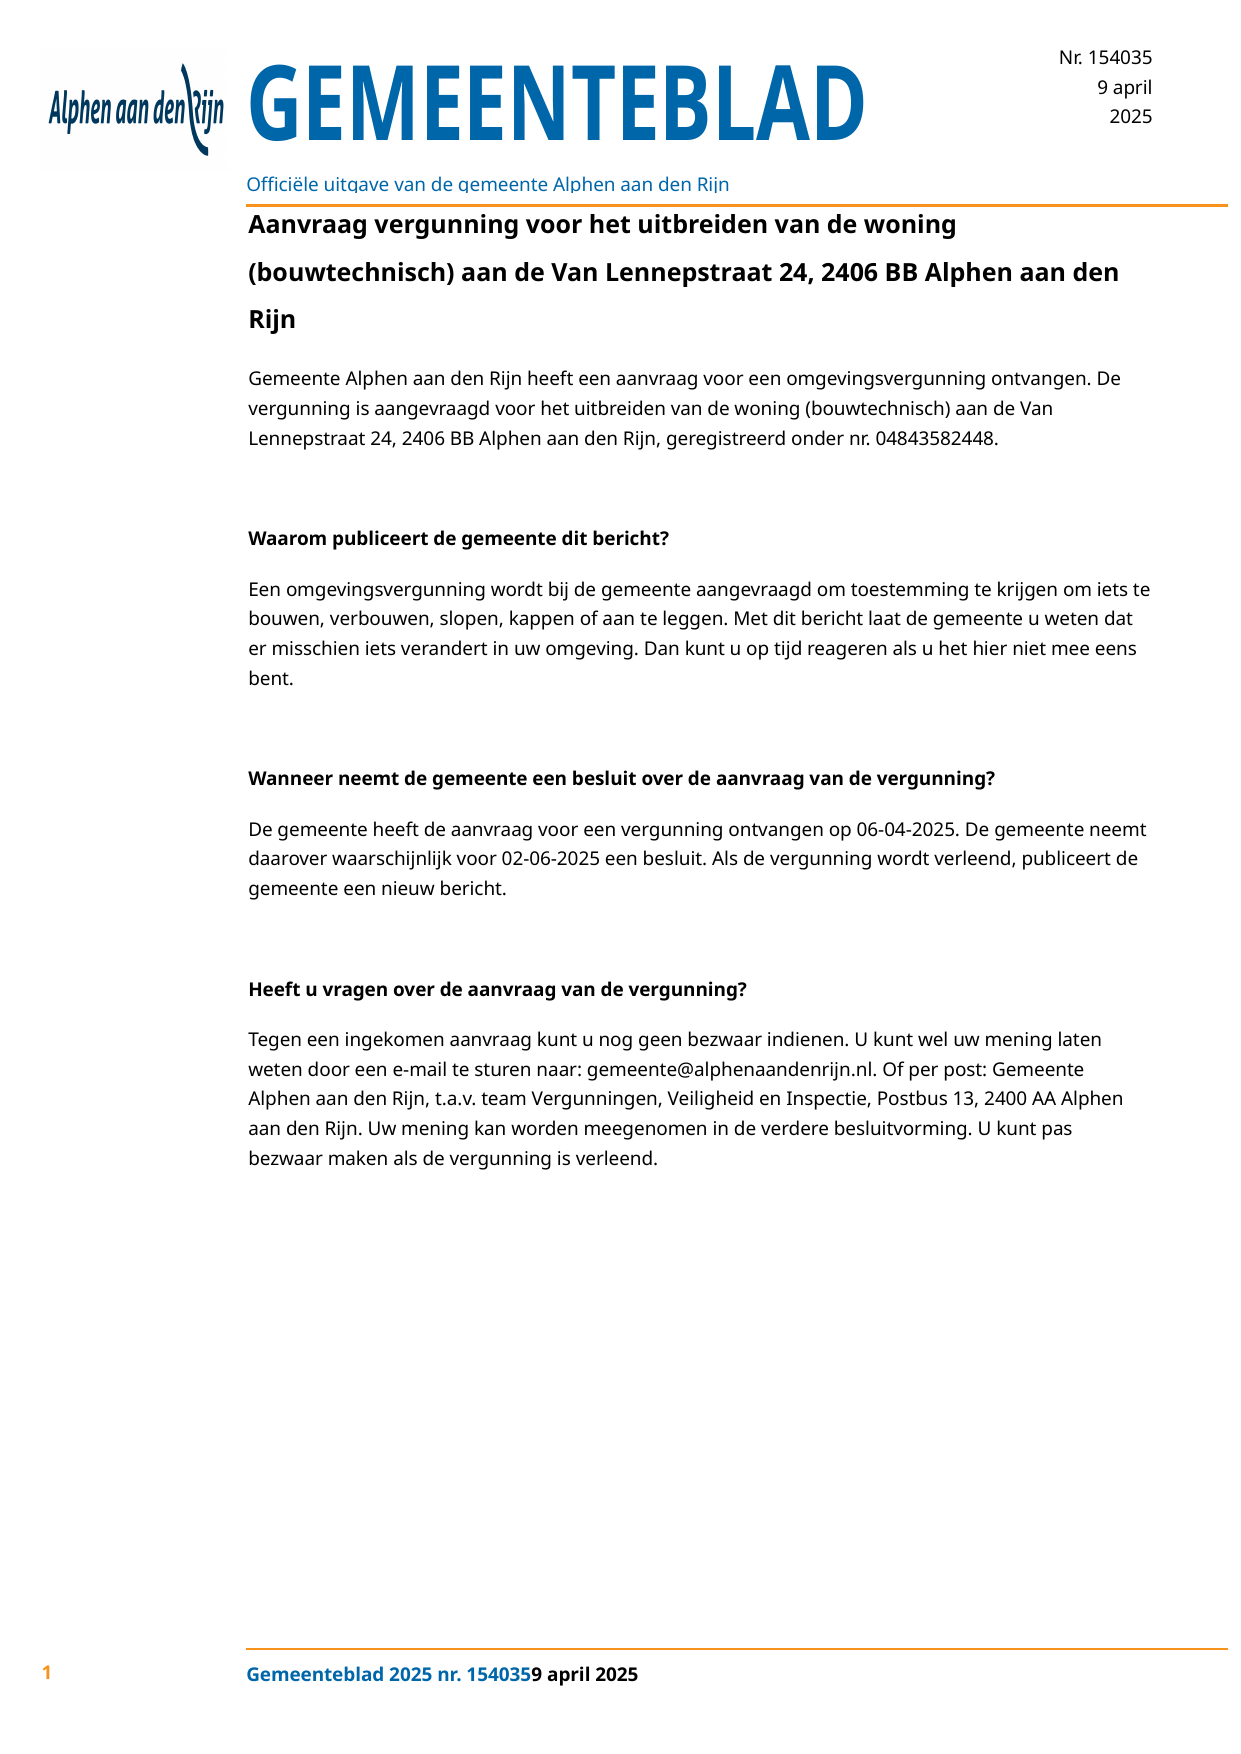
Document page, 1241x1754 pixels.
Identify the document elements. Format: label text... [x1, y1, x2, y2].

text Aanvraag vergunning voor het uitbreiden van de woning (bouwtechnisch) aan de Van Lennepstraat 24, 2406 BB Alphen aan den Rijn [248, 207, 1152, 336]
text Een omgevingsvergunning wordt bij de gemeente aangevraagd om toestemming te krijgen om iets te bouwen, verbouwen, slopen, kappen of aan te leggen. Met dit bericht laat de gemeente u weten dat er misschien iets verandert in uw omgeving. Dan kunt u op tijd reageren als u het hier niet mee eens bent. [248, 576, 1152, 690]
picture [41, 47, 231, 172]
text Tegen een ingekomen aanvraag kunt u nog geen bezwaar indienen. U kunt wel uw mening laten weten door een e-mail te sturen naar: gemeente@alphenaandenrijn.nl. Of per post: Gemeente Alphen aan den Rijn, t.a.v. team Vergunningen, Veiligheid en Inspectie, Postbus 13, 2400 AA Alphen aan den Rijn. Uw mening kan worden meegenomen in de verdere besluitvorming. U kunt pas bezwaar maken als de vergunning is verleend. [248, 1026, 1152, 1170]
text Waarom publiceert de gemeente dit bericht? [248, 526, 1152, 551]
text Gemeente Alphen aan den Rijn heeft een aanvraag voor een omgevingsvergunning ontvangen. De vergunning is aangevraagd voor het uitbreiden van de woning (bouwtechnisch) aan de Van Lennepstraat 24, 2406 BB Alphen aan den Rijn, geregistreerd onder nr. 04843582448. [248, 366, 1152, 450]
text De gemeente heeft de aanvraag voor een vergunning ontvangen op 06-04-2025. De gemeente neemt daarover waarschijnlijk voor 02-06-2025 een besluit. Als de vergunning wordt verleend, publiceert de gemeente een nieuw bericht. [248, 816, 1152, 901]
text Heeft u vragen over de aanvraag van de vergunning? [248, 976, 1152, 1002]
text Wanneer neemt de gemeente een besluit over de aanvraag van de vergunning? [248, 766, 1152, 791]
